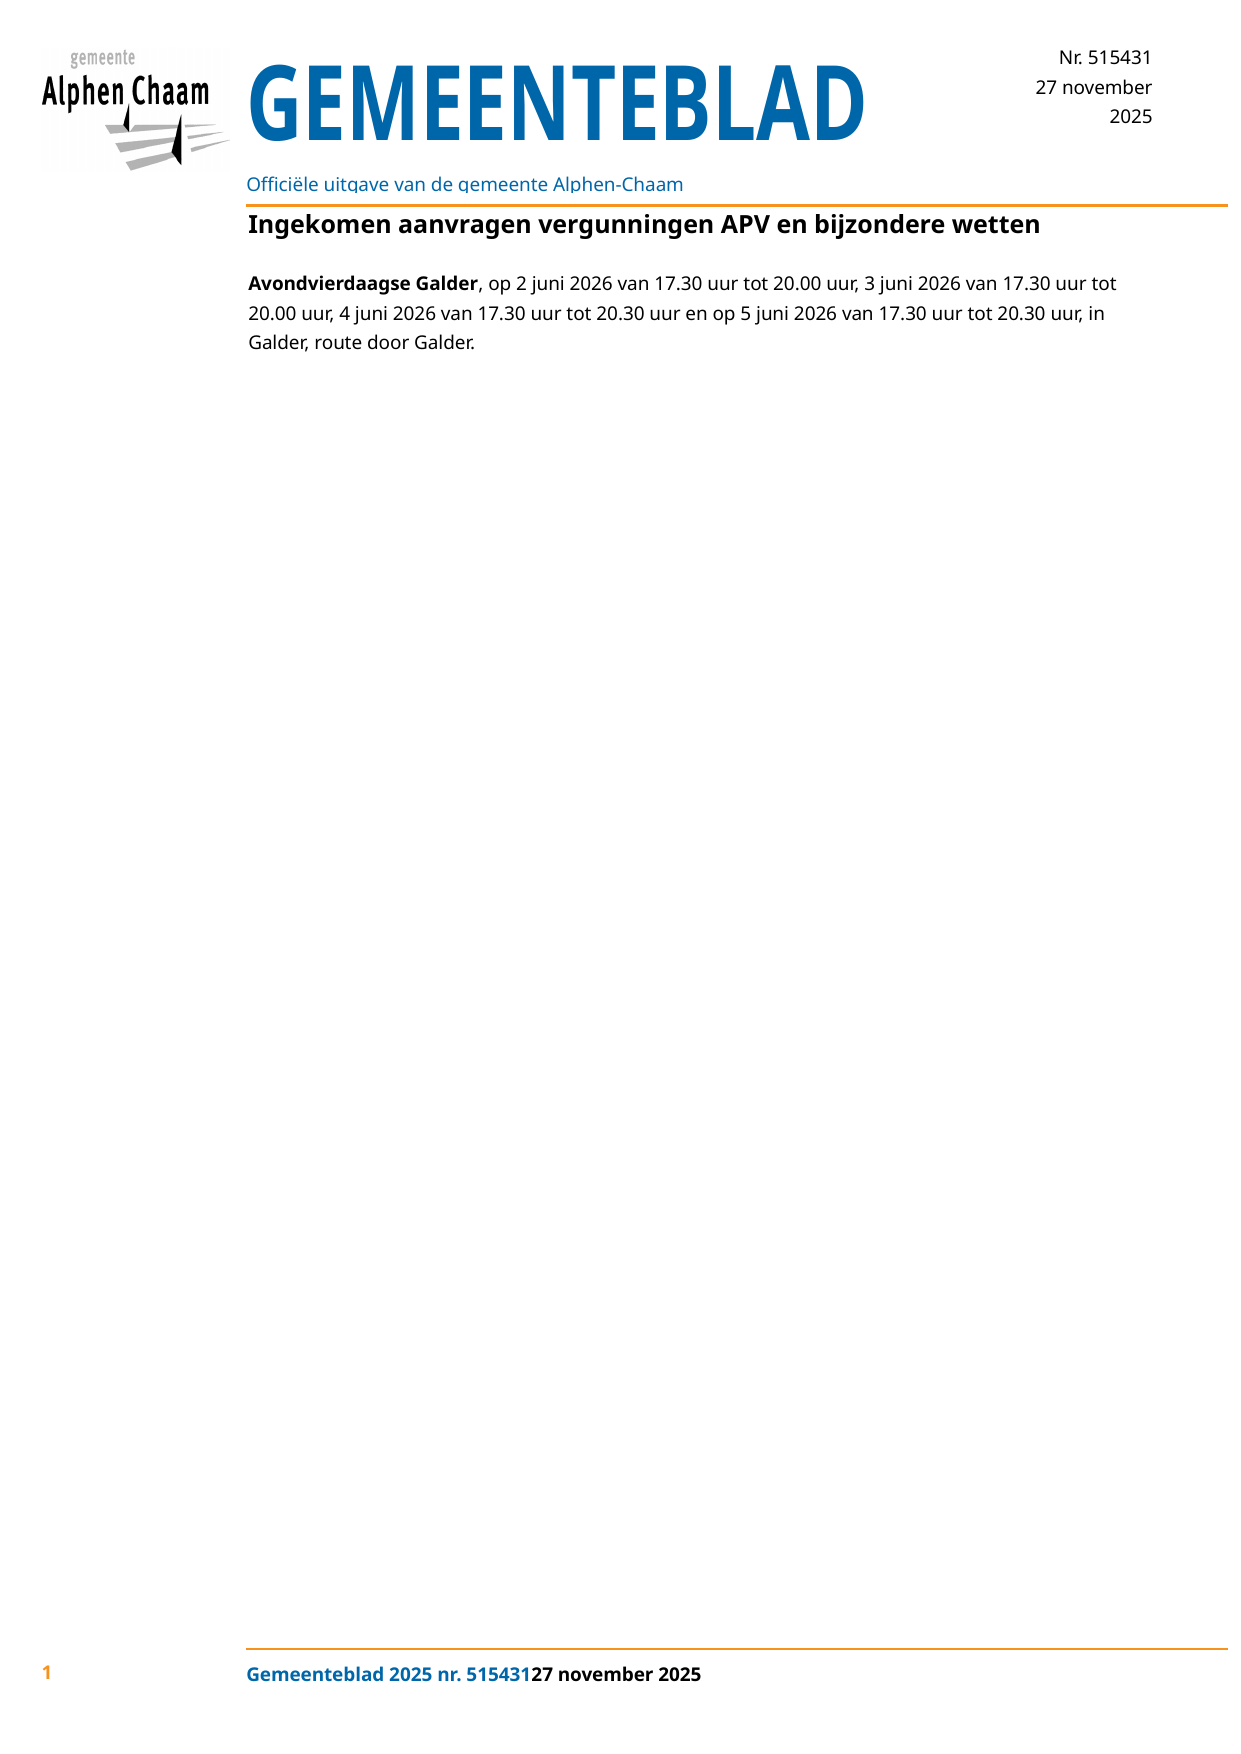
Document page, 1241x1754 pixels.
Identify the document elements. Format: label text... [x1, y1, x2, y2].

text Avondvierdaagse Galder, op 2 juni 2026 van 17.30 uur tot 20.00 uur, 3 juni 2026 van 17.30 uur tot 20.00 uur, 4 juni 2026 van 17.30 uur tot 20.30 uur en op 5 juni 2026 van 17.30 uur tot 20.30 uur, in Galder, route door Galder. [248, 270, 1152, 355]
picture [41, 47, 231, 172]
text Ingekomen aanvragen vergunningen APV en bijzondere wetten [248, 207, 1152, 241]
